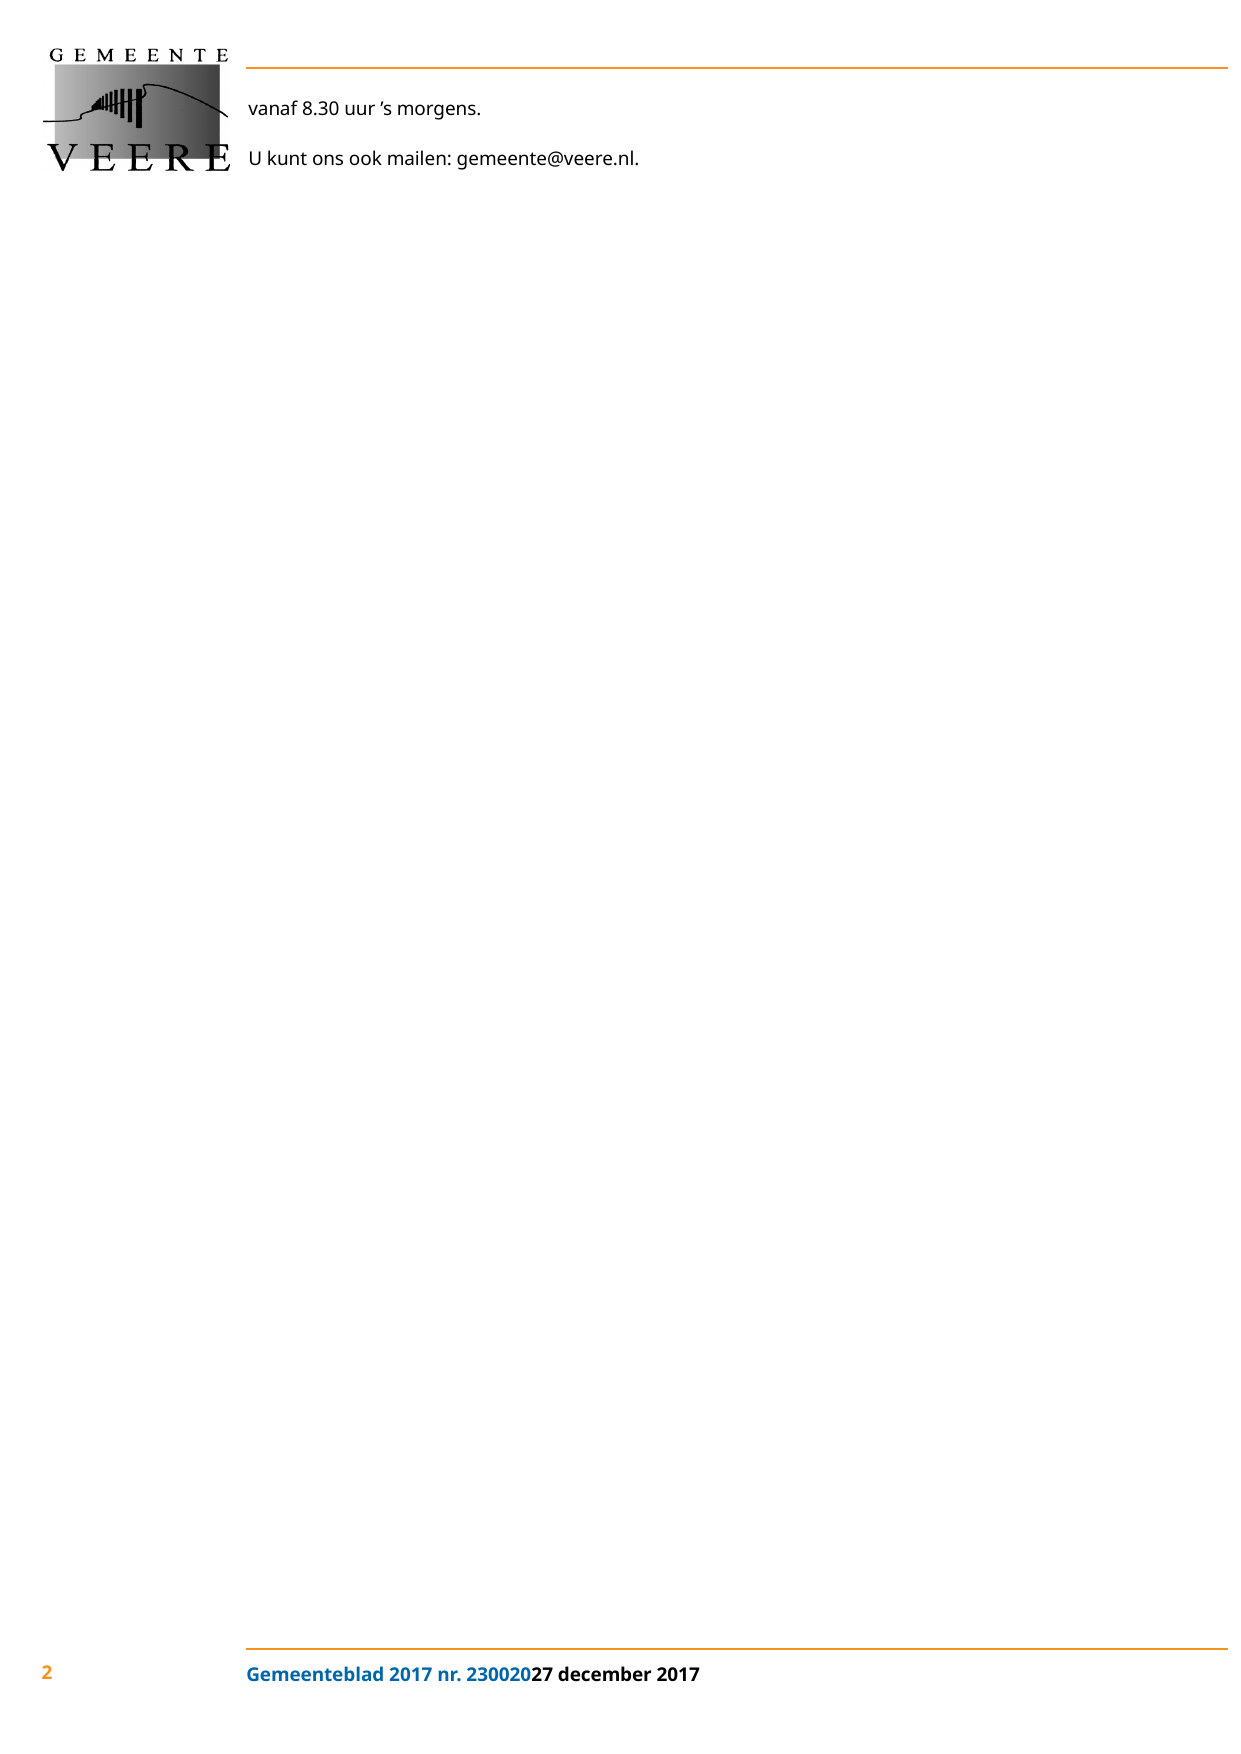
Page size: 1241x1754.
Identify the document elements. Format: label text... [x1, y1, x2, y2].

text U kunt ons ook mailen: gemeente@veere.nl. [248, 145, 1152, 171]
picture [41, 47, 231, 172]
text vanaf 8.30 uur ’s morgens. [248, 95, 1152, 121]
